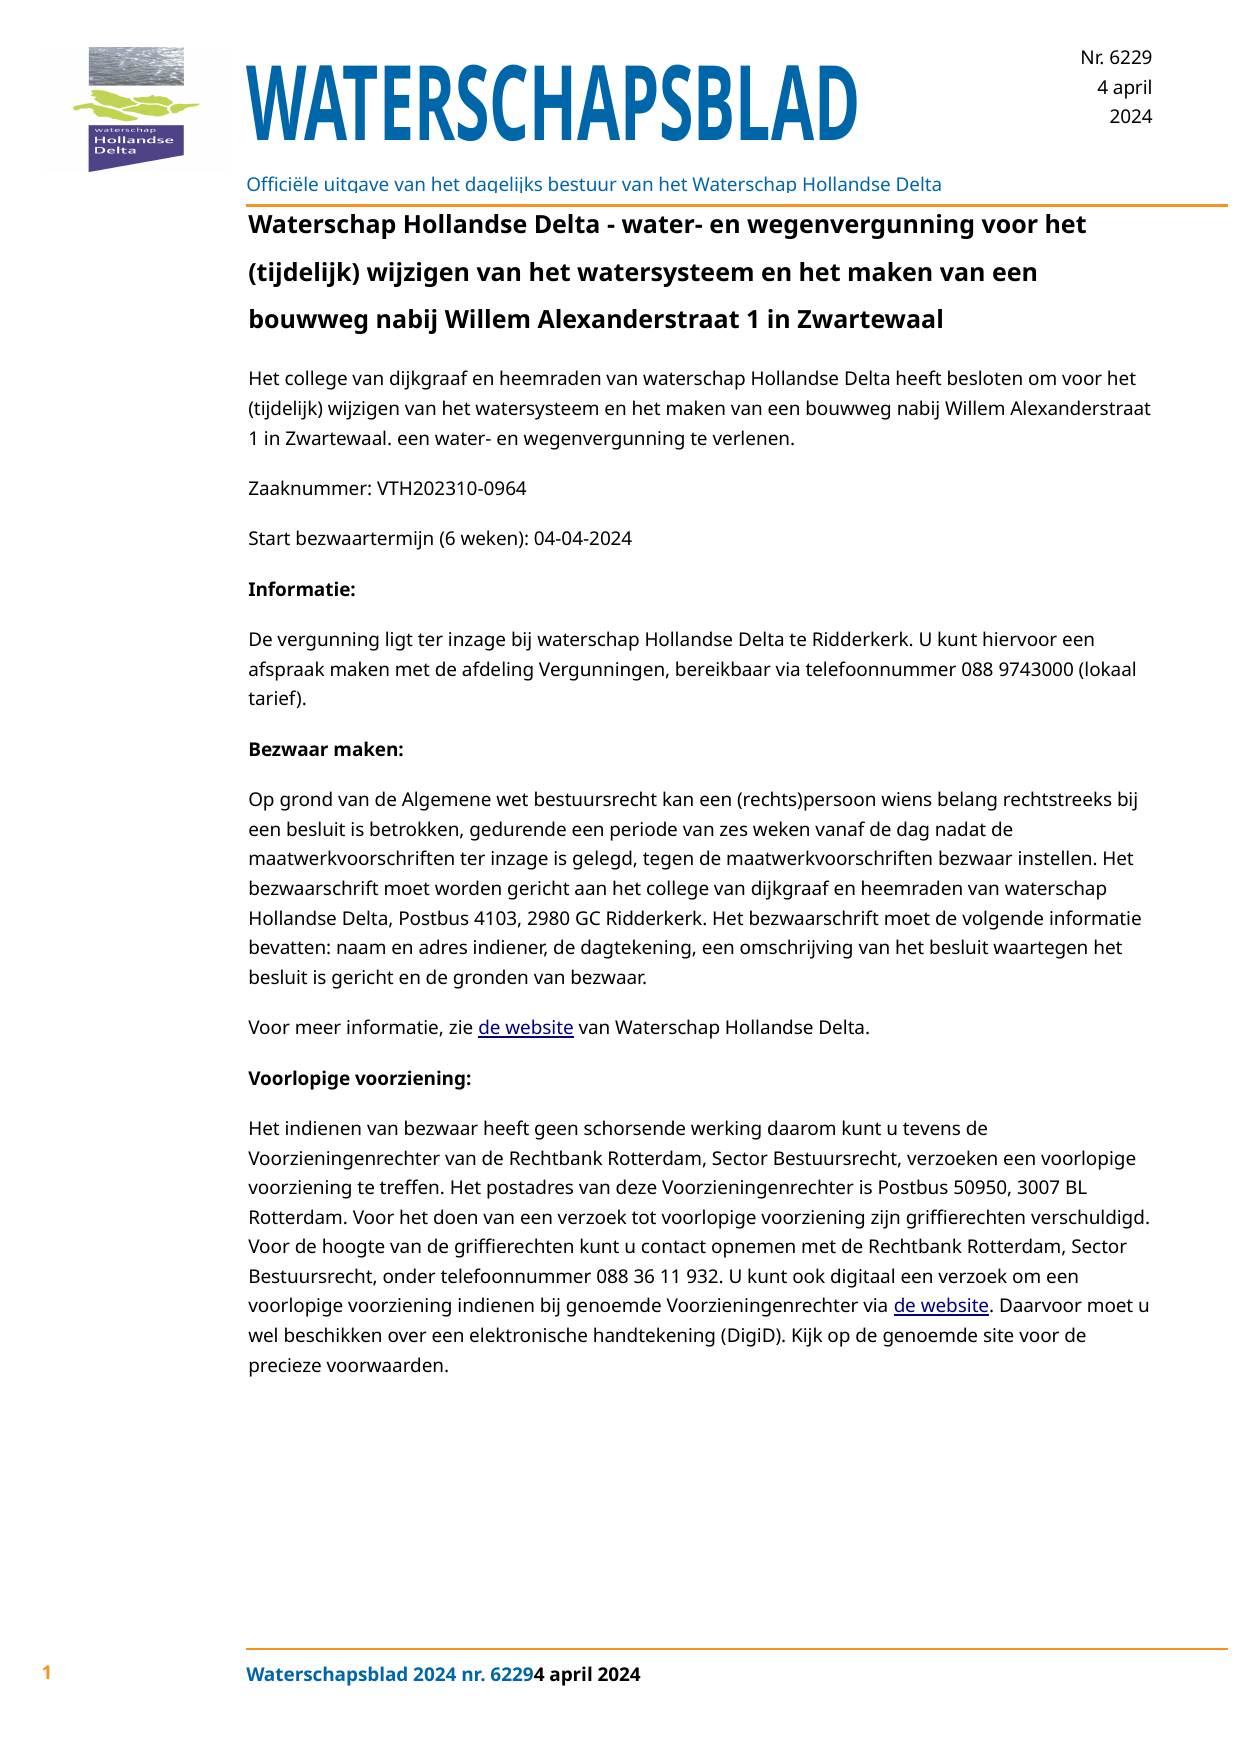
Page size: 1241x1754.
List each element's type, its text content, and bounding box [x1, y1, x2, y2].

text De vergunning ligt ter inzage bij waterschap Hollandse Delta te Ridderkerk. U kunt hiervoor een afspraak maken met de afdeling Vergunningen, bereikbaar via telefoonnummer 088 9743000 (lokaal tarief). [248, 626, 1152, 711]
text Start bezwaartermijn (6 weken): 04-04-2024 [248, 526, 1152, 551]
text Zaaknummer: VTH202310-0964 [248, 475, 1152, 501]
text Voor meer informatie, zie de website van Waterschap Hollandse Delta. [248, 1014, 1152, 1040]
text Waterschap Hollandse Delta - water- en wegenvergunning voor het (tijdelijk) wijzigen van het watersysteem en het maken van een bouwweg nabij Willem Alexanderstraat 1 in Zwartewaal [248, 207, 1152, 336]
text Voorlopige voorziening: [248, 1065, 1152, 1090]
text Het college van dijkgraaf en heemraden van waterschap Hollandse Delta heeft besloten om voor het (tijdelijk) wijzigen van het watersysteem en het maken van een bouwweg nabij Willem Alexanderstraat 1 in Zwartewaal. een water- en wegenvergunning te verlenen. [248, 366, 1152, 450]
text Op grond van de Algemene wet bestuursrecht kan een (rechts)persoon wiens belang rechtstreeks bij een besluit is betrokken, gedurende een periode van zes weken vanaf de dag nadat de maatwerkvoorschriften ter inzage is gelegd, tegen de maatwerkvoorschriften bezwaar instellen. Het bezwaarschrift moet worden gericht aan het college van dijkgraaf en heemraden van waterschap Hollandse Delta, Postbus 4103, 2980 GC Ridderkerk. Het bezwaarschrift moet de volgende informatie bevatten: naam en adres indiener, de dagtekening, een omschrijving van het besluit waartegen het besluit is gericht en de gronden van bezwaar. [248, 786, 1152, 989]
text Bezwaar maken: [248, 736, 1152, 762]
text Informatie: [248, 576, 1152, 602]
text Het indienen van bezwaar heeft geen schorsende werking daarom kunt u tevens de Voorzieningenrechter van de Rechtbank Rotterdam, Sector Bestuursrecht, verzoeken een voorlopige voorziening te treffen. Het postadres van deze Voorzieningenrechter is Postbus 50950, 3007 BL Rotterdam. Voor het doen van een verzoek tot voorlopige voorziening zijn griffierechten verschuldigd. Voor de hoogte van de griffierechten kunt u contact opnemen met de Rechtbank Rotterdam, Sector Bestuursrecht, onder telefoonnummer 088 36 11 932. U kunt ook digitaal een verzoek om een voorlopige voorziening indienen bij genoemde Voorzieningenrechter via de website. Daarvoor moet u wel beschikken over een elektronische handtekening (DigiD). Kijk op de genoemde site voor de precieze voorwaarden. [248, 1115, 1152, 1377]
picture [41, 47, 231, 172]
